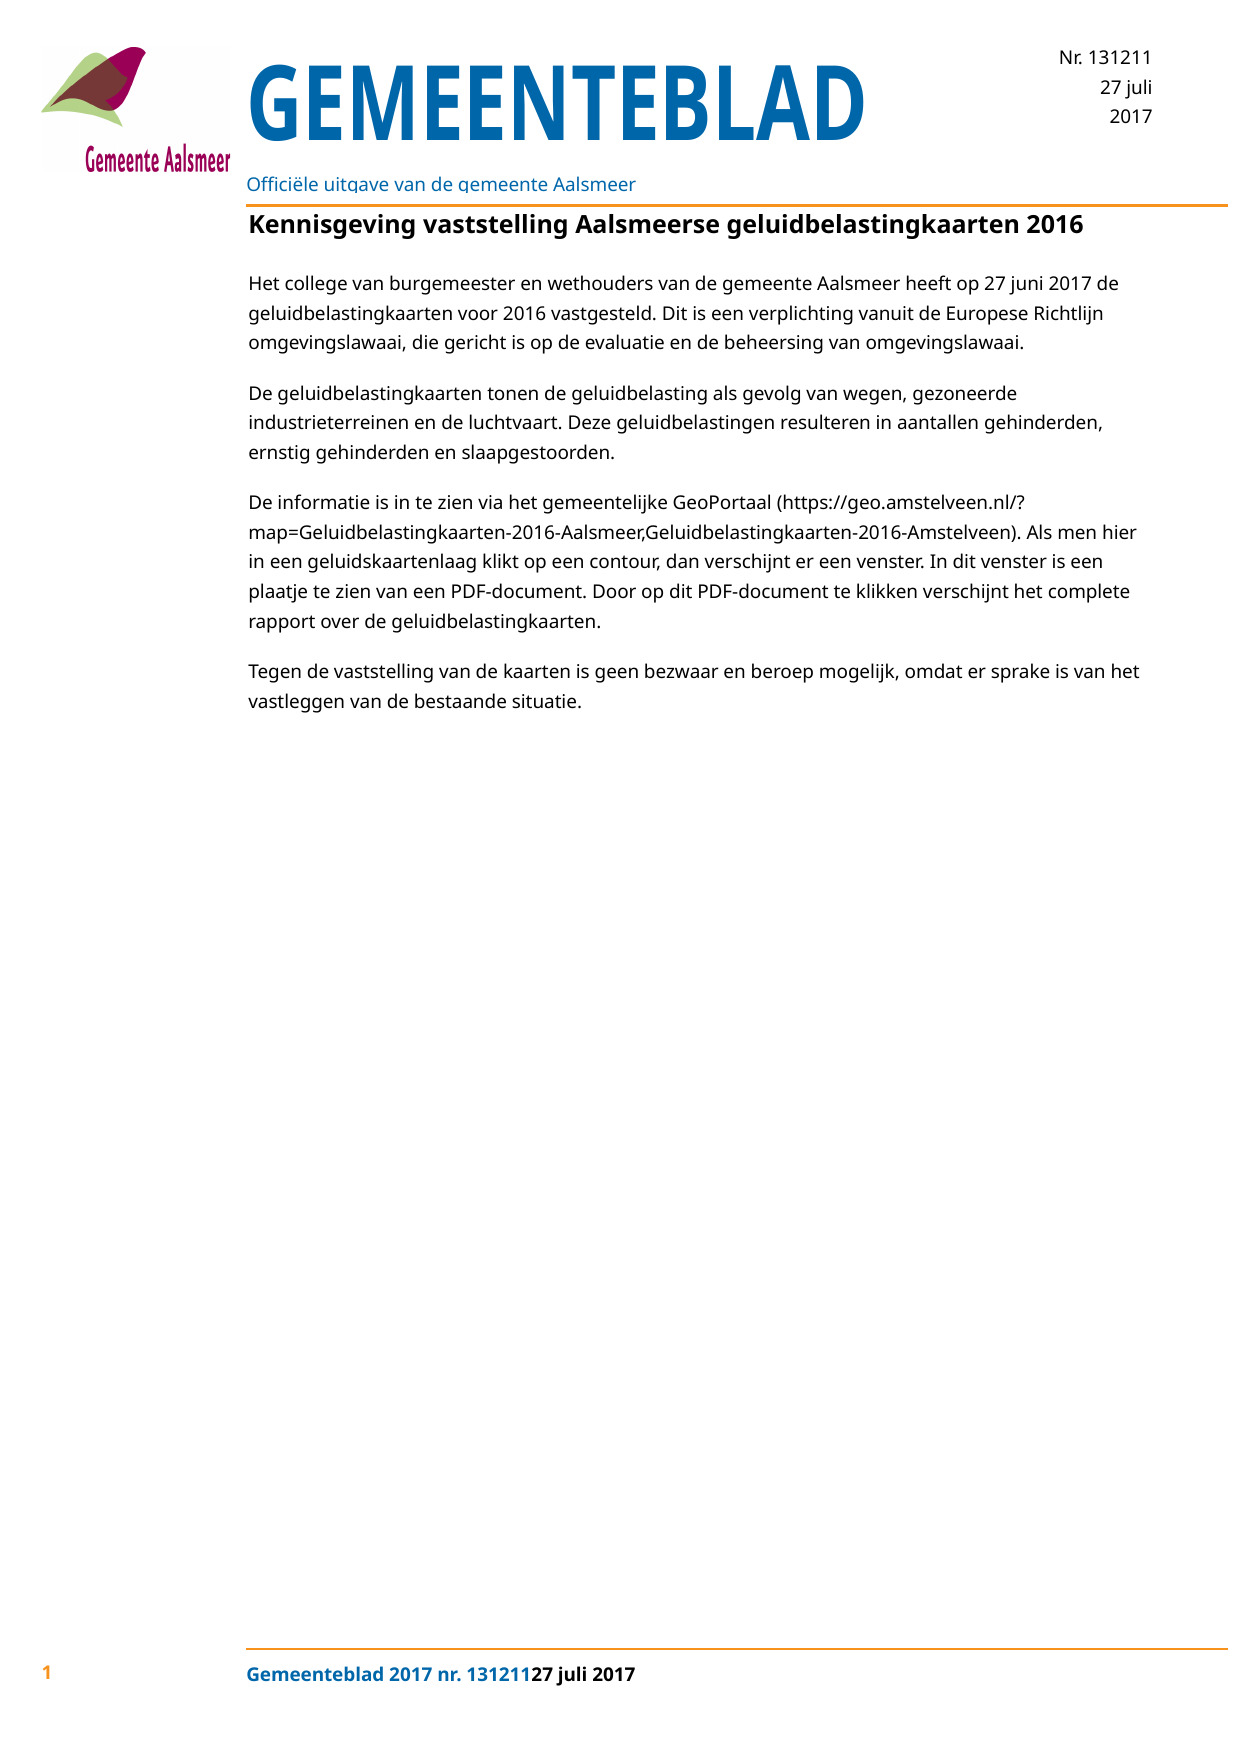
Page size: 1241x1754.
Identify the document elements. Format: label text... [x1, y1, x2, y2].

text Het college van burgemeester en wethouders van de gemeente Aalsmeer heeft op 27 juni 2017 de geluidbelastingkaarten voor 2016 vastgesteld. Dit is een verplichting vanuit de Europese Richtlijn omgevingslawaai, die gericht is op de evaluatie en de beheersing van omgevingslawaai. [248, 270, 1152, 355]
text Kennisgeving vaststelling Aalsmeerse geluidbelastingkaarten 2016 [248, 207, 1152, 241]
picture [41, 47, 231, 172]
text De informatie is in te zien via het gemeentelijke GeoPortaal (https://geo.amstelveen.nl/?map=Geluidbelastingkaarten-2016-Aalsmeer,Geluidbelastingkaarten-2016-Amstelveen). Als men hier in een geluidskaartenlaag klikt op een contour, dan verschijnt er een venster. In dit venster is een plaatje te zien van een PDF-document. Door op dit PDF-document te klikken verschijnt het complete rapport over de geluidbelastingkaarten. [248, 489, 1152, 633]
text De geluidbelastingkaarten tonen de geluidbelasting als gevolg van wegen, gezoneerde industrieterreinen en de luchtvaart. Deze geluidbelastingen resulteren in aantallen gehinderden, ernstig gehinderden en slaapgestoorden. [248, 380, 1152, 465]
text Tegen de vaststelling van de kaarten is geen bezwaar en beroep mogelijk, omdat er sprake is van het vastleggen van de bestaande situatie. [248, 658, 1152, 713]
